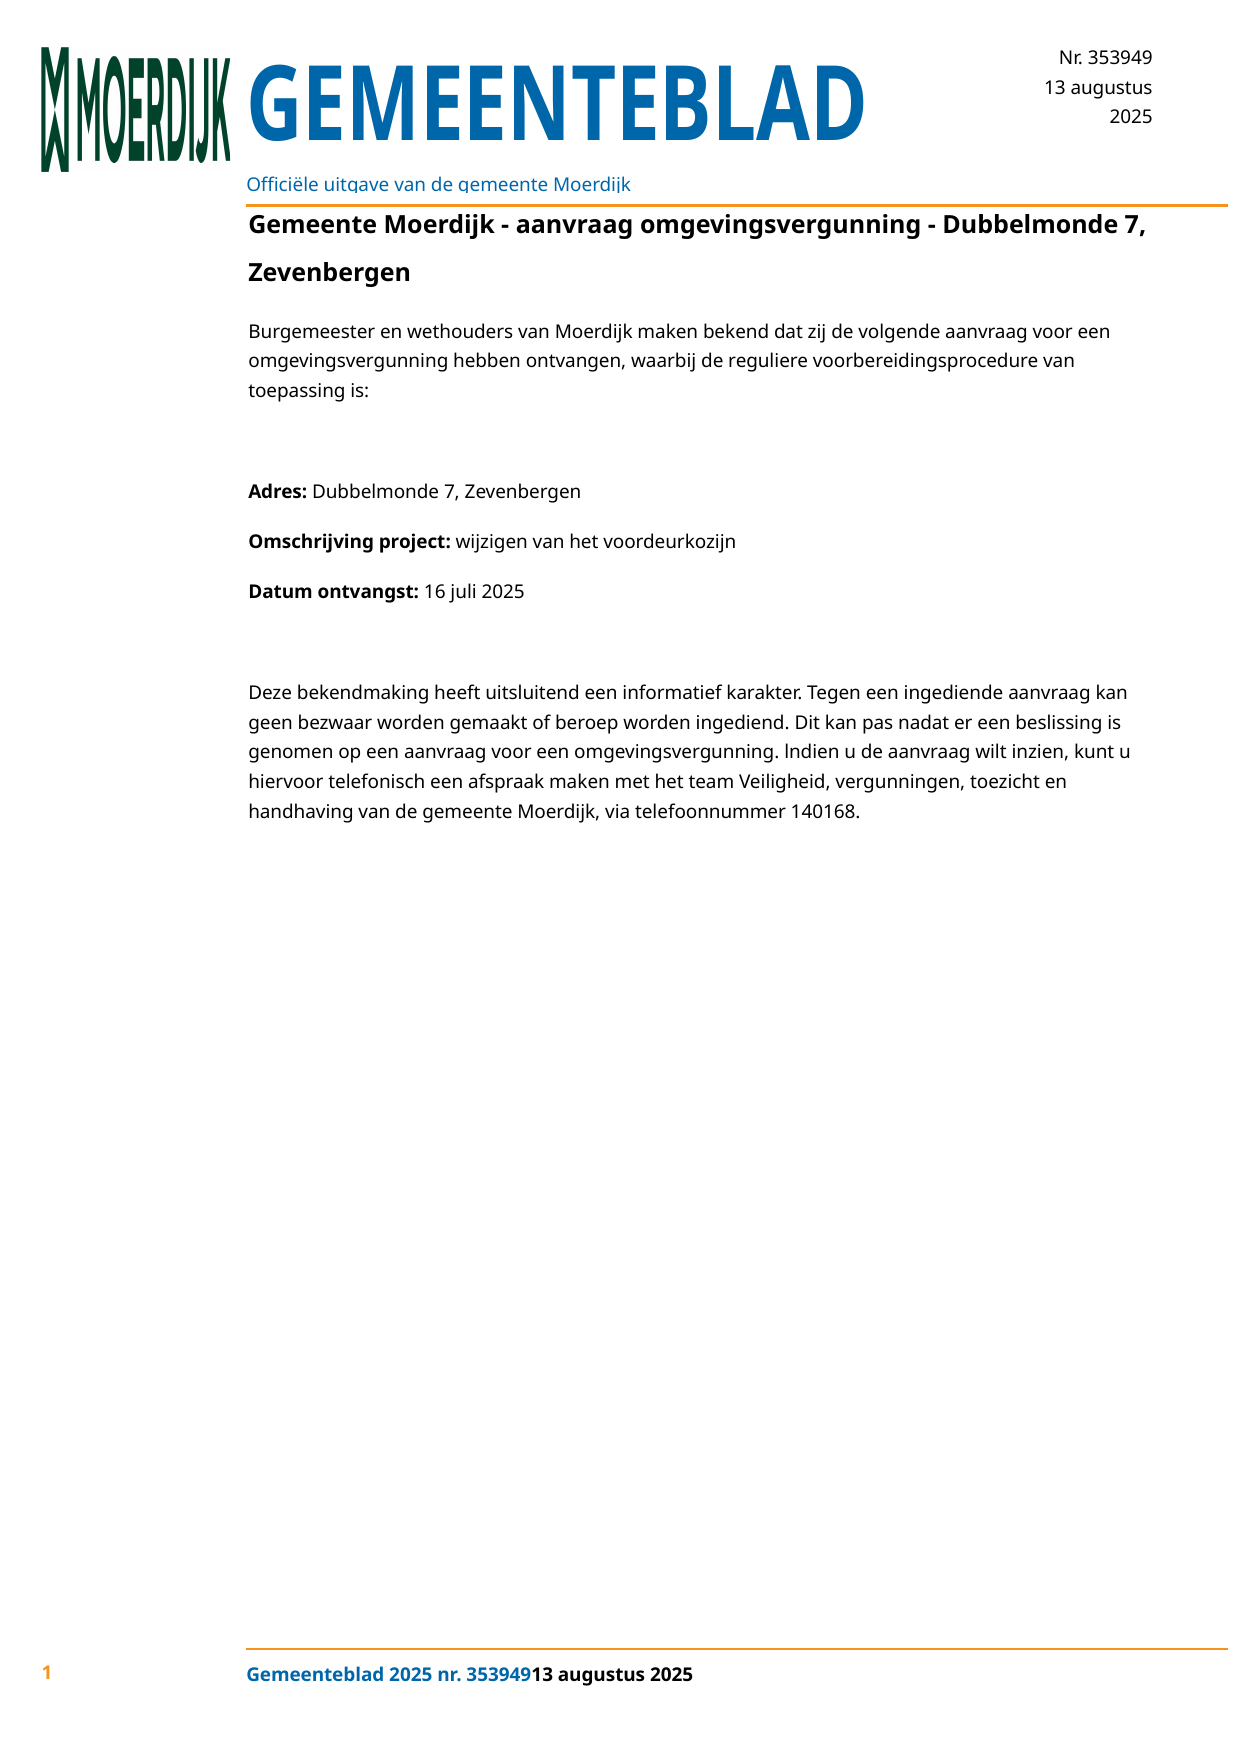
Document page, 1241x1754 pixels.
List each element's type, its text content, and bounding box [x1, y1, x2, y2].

text Adres: Dubbelmonde 7, Zevenbergen [248, 478, 1152, 504]
picture [41, 47, 231, 172]
text Omschrijving project: wijzigen van het voordeurkozijn [248, 528, 1152, 554]
text Burgemeester en wethouders van Moerdijk maken bekend dat zij de volgende aanvraag voor een omgevingsvergunning hebben ontvangen, waarbij de reguliere voorbereidingsprocedure van toepassing is: [248, 318, 1152, 403]
text Datum ontvangst: 16 juli 2025 [248, 579, 1152, 604]
text Deze bekendmaking heeft uitsluitend een informatief karakter. Tegen een ingediende aanvraag kan geen bezwaar worden gemaakt of beroep worden ingediend. Dit kan pas nadat er een beslissing is genomen op een aanvraag voor een omgevingsvergunning. lndien u de aanvraag wilt inzien, kunt u hiervoor telefonisch een afspraak maken met het team Veiligheid, vergunningen, toezicht en handhaving van de gemeente Moerdijk, via telefoonnummer 140168. [248, 679, 1152, 824]
text Gemeente Moerdijk - aanvraag omgevingsvergunning - Dubbelmonde 7, Zevenbergen [248, 207, 1152, 288]
